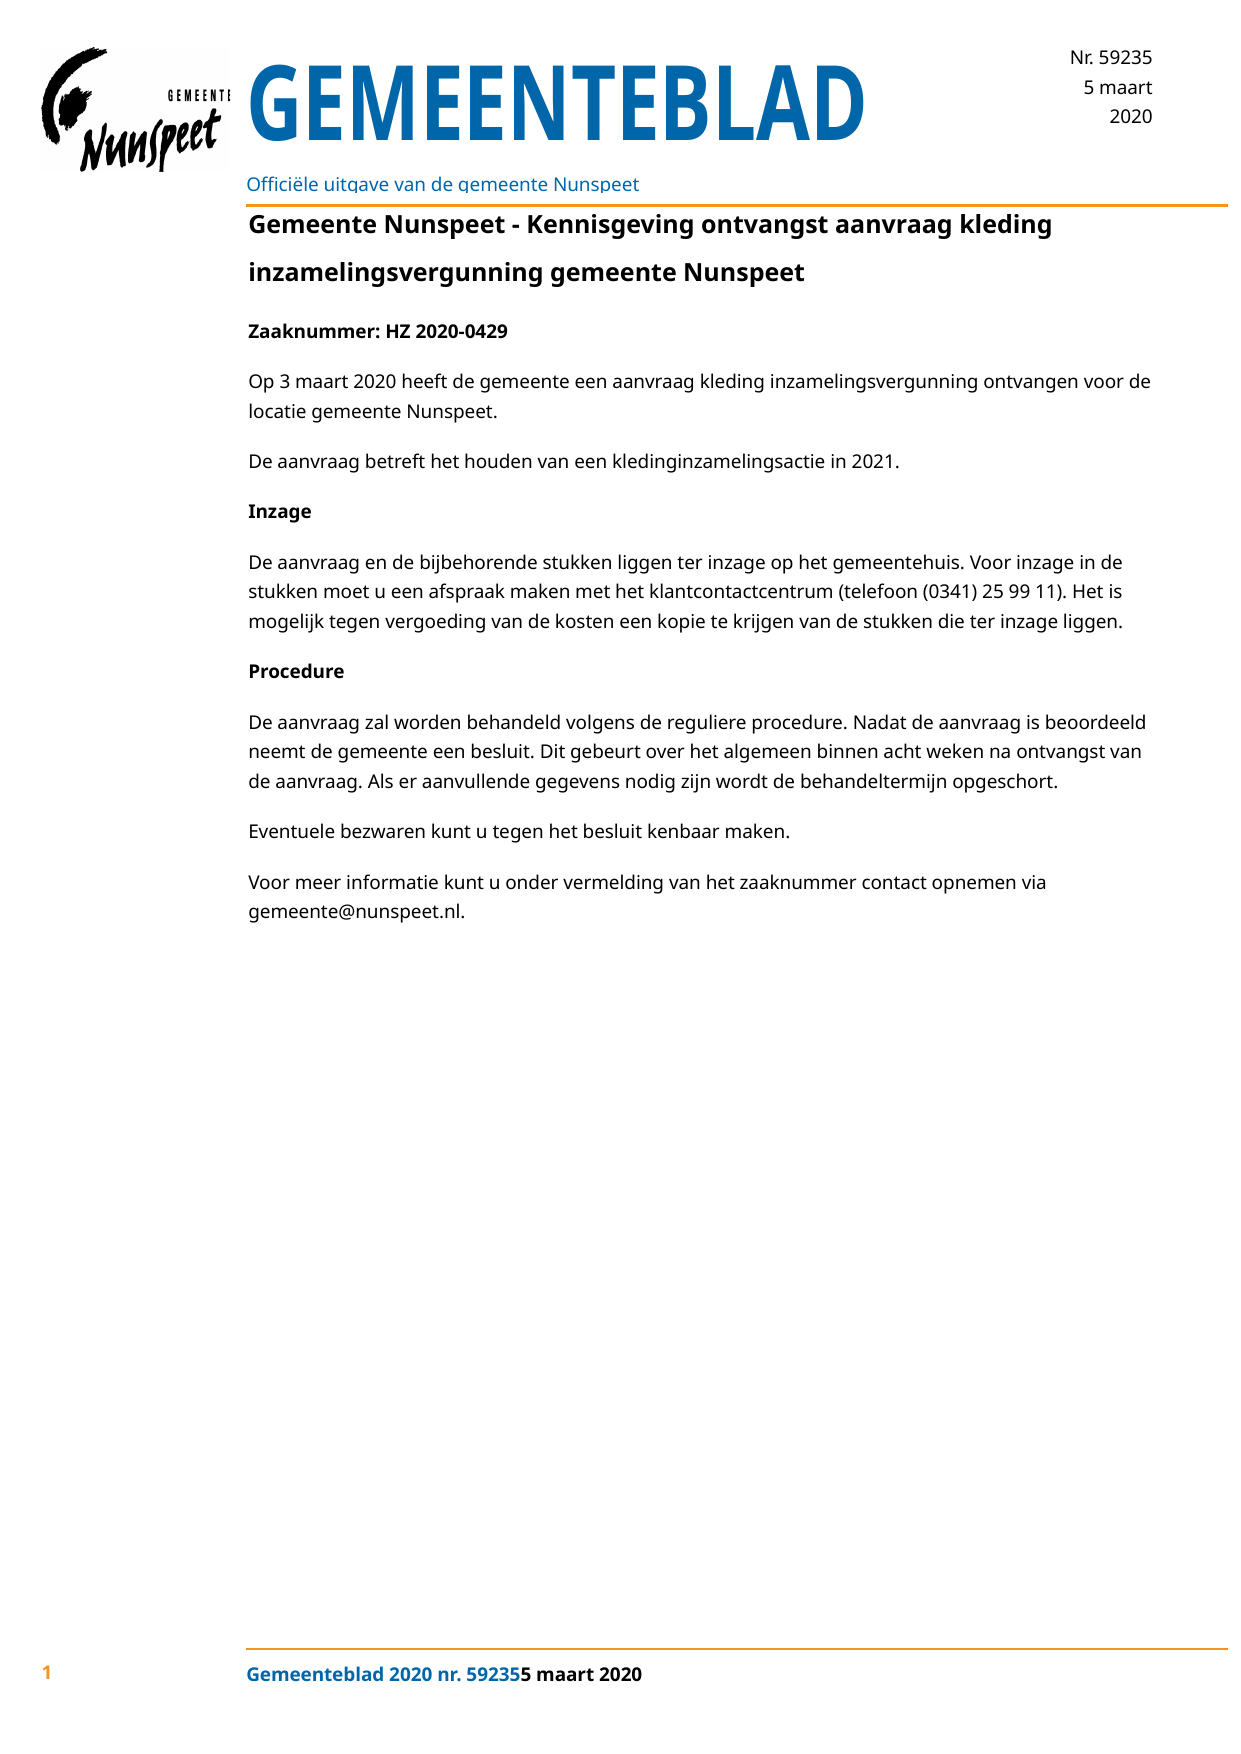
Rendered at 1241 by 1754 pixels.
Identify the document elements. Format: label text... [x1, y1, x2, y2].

text De aanvraag zal worden behandeld volgens de reguliere procedure. Nadat de aanvraag is beoordeeld neemt de gemeente een besluit. Dit gebeurt over het algemeen binnen acht weken na ontvangst van de aanvraag. Als er aanvullende gegevens nodig zijn wordt de behandeltermijn opgeschort. [248, 709, 1152, 794]
text Eventuele bezwaren kunt u tegen het besluit kenbaar maken. [248, 819, 1152, 844]
picture [41, 47, 231, 172]
text De aanvraag betreft het houden van een kledinginzamelingsactie in 2021. [248, 448, 1152, 474]
text Zaaknummer: HZ 2020-0429 [248, 318, 1152, 344]
text Procedure [248, 659, 1152, 684]
text Gemeente Nunspeet - Kennisgeving ontvangst aanvraag kleding inzamelingsvergunning gemeente Nunspeet [248, 207, 1152, 288]
text Voor meer informatie kunt u onder vermelding van het zaaknummer contact opnemen via gemeente@nunspeet.nl. [248, 869, 1152, 924]
text De aanvraag en de bijbehorende stukken liggen ter inzage op het gemeentehuis. Voor inzage in de stukken moet u een afspraak maken met het klantcontactcentrum (telefoon (0341) 25 99 11). Het is mogelijk tegen vergoeding van de kosten een kopie te krijgen van de stukken die ter inzage liggen. [248, 549, 1152, 634]
text Op 3 maart 2020 heeft de gemeente een aanvraag kleding inzamelingsvergunning ontvangen voor de locatie gemeente Nunspeet. [248, 368, 1152, 424]
text Inzage [248, 499, 1152, 524]
